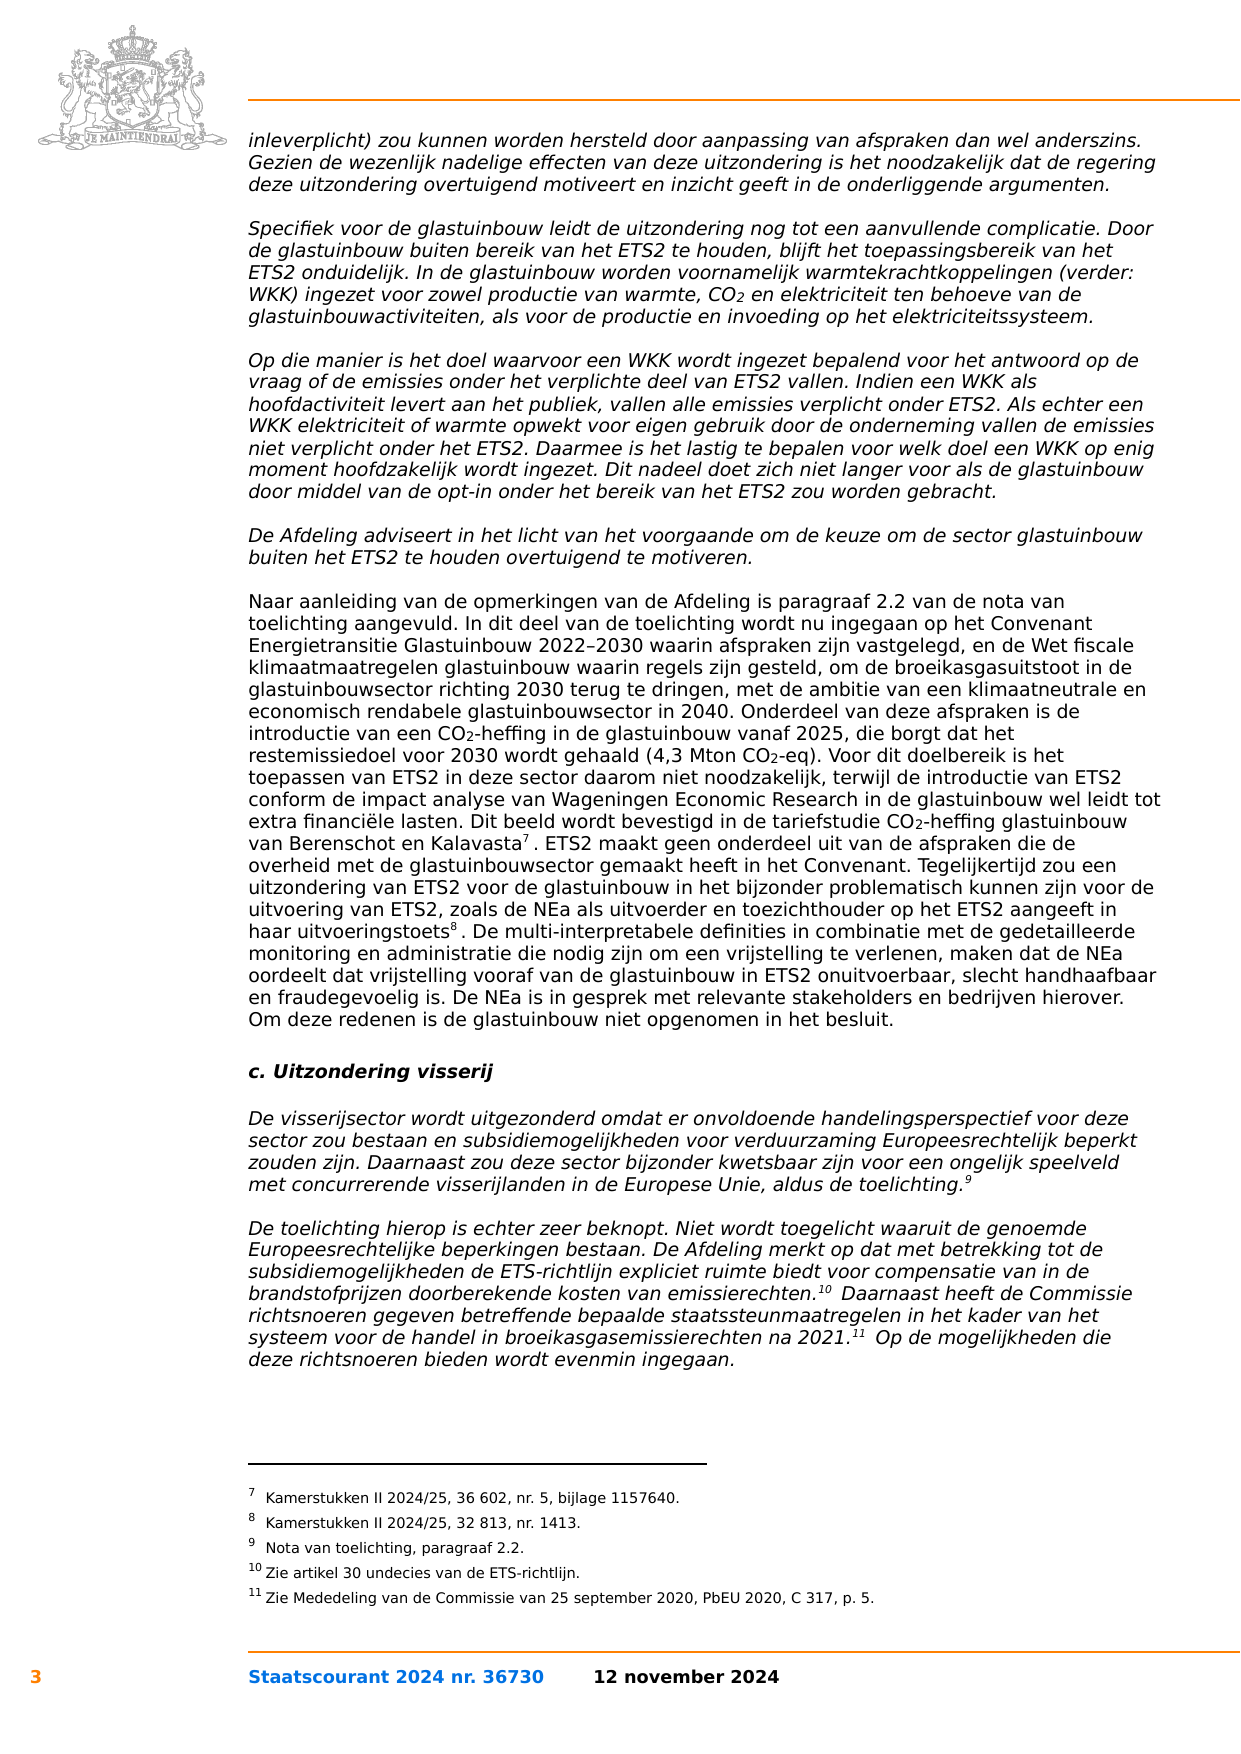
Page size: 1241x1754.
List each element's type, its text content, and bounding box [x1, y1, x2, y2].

text Specifiek voor de glastuinbouw leidt de uitzondering nog tot een aanvullende complicatie. Door de glastuinbouw buiten bereik van het ETS2 te houden, blijft het toepassingsbereik van het ETS2 onduidelijk. In de glastuinbouw worden voornamelijk warmtekrachtkoppelingen (verder: WKK) ingezet voor zowel productie van warmte, CO2 en elektriciteit ten behoeve van de glastuinbouwactiviteiten, als voor de productie en invoeding op het elektriciteitssysteem. [248, 218, 1163, 328]
text Zie artikel 30 undecies van de ETS-richtlijn. [248, 1561, 1163, 1583]
text De visserijsector wordt uitgezonderd omdat er onvoldoende handelingsperspectief voor deze sector zou bestaan en subsidiemogelijkheden voor verduurzaming Europeesrechtelijk beperkt zouden zijn. Daarnaast zou deze sector bijzonder kwetsbaar zijn voor een ongelijk speelveld met concurrerende visserijlanden in de Europese Unie, aldus de toelichting. [248, 1108, 1163, 1196]
text Op die manier is het doel waarvoor een WKK wordt ingezet bepalend voor het antwoord op de vraag of de emissies onder het verplichte deel van ETS2 vallen. Indien een WKK als hoofdactiviteit levert aan het publiek, vallen alle emissies verplicht onder ETS2. Als echter een WKK elektriciteit of warmte opwekt voor eigen gebruik door de onderneming vallen de emissies niet verplicht onder het ETS2. Daarmee is het lastig te bepalen voor welk doel een WKK op enig moment hoofdzakelijk wordt ingezet. Dit nadeel doet zich niet langer voor als de glastuinbouw door middel van de opt-in onder het bereik van het ETS2 zou worden gebracht. [248, 349, 1163, 503]
text Kamerstukken II 2024/25, 32 813, nr. 1413. [248, 1511, 1163, 1533]
text Kamerstukken II 2024/25, 36 602, nr. 5, bijlage 1157640. [248, 1486, 1163, 1508]
text De toelichting hierop is echter zeer beknopt. Niet wordt toegelicht waaruit de genoemde Europeesrechtelijke beperkingen bestaan. De Afdeling merkt op dat met betrekking tot de subsidiemogelijkheden de ETS-richtlijn expliciet ruimte biedt voor compensatie van in de brandstofprijzen doorberekende kosten van emissierechten. Daarnaast heeft de Commissie richtsnoeren gegeven betreffende bepaalde staatssteunmaatregelen in het kader van het systeem voor de handel in broeikasgasemissierechten na 2021. Op de mogelijkheden die deze richtsnoeren bieden wordt evenmin ingegaan. [248, 1217, 1163, 1371]
picture [38, 25, 227, 150]
subtitle c. Uitzondering visserij [248, 1061, 1163, 1083]
text Zie Mededeling van de Commissie van 25 september 2020, PbEU 2020, C 317, p. 5. [248, 1586, 1163, 1608]
text Nota van toelichting, paragraaf 2.2. [248, 1536, 1163, 1558]
text inleverplicht) zou kunnen worden hersteld door aanpassing van afspraken dan wel anderszins. Gezien de wezenlijk nadelige effecten van deze uitzondering is het noodzakelijk dat de regering deze uitzondering overtuigend motiveert en inzicht geeft in de onderliggende argumenten. [248, 130, 1163, 196]
text Naar aanleiding van de opmerkingen van de Afdeling is paragraaf 2.2 van de nota van toelichting aangevuld. In dit deel van de toelichting wordt nu ingegaan op het Convenant Energietransitie Glastuinbouw 2022–2030 waarin afspraken zijn vastgelegd, en de Wet fiscale klimaatmaatregelen glastuinbouw waarin regels zijn gesteld, om de broeikasgasuitstoot in de glastuinbouwsector richting 2030 terug te dringen, met de ambitie van een klimaatneutrale en economisch rendabele glastuinbouwsector in 2040. Onderdeel van deze afspraken is de introductie van een CO2-heffing in de glastuinbouw vanaf 2025, die borgt dat het restemissiedoel voor 2030 wordt gehaald (4,3 Mton CO2-eq). Voor dit doelbereik is het toepassen van ETS2 in deze sector daarom niet noodzakelijk, terwijl de introductie van ETS2 conform de impact analyse van Wageningen Economic Research in de glastuinbouw wel leidt tot extra financiële lasten. Dit beeld wordt bevestigd in de tariefstudie CO2-heffing glastuinbouw van Berenschot en Kalavasta. ETS2 maakt geen onderdeel uit van de afspraken die de overheid met de glastuinbouwsector gemaakt heeft in het Convenant. Tegelijkertijd zou een uitzondering van ETS2 voor de glastuinbouw in het bijzonder problematisch kunnen zijn voor de uitvoering van ETS2, zoals de NEa als uitvoerder en toezichthouder op het ETS2 aangeeft in haar uitvoeringstoets. De multi-interpretabele definities in combinatie met de gedetailleerde monitoring en administratie die nodig zijn om een vrijstelling te verlenen, maken dat de NEa oordeelt dat vrijstelling vooraf van de glastuinbouw in ETS2 onuitvoerbaar, slecht handhaafbaar en fraudegevoelig is. De NEa is in gesprek met relevante stakeholders en bedrijven hierover. Om deze redenen is de glastuinbouw niet opgenomen in het besluit. [248, 591, 1163, 1031]
text De Afdeling adviseert in het licht van het voorgaande om de keuze om de sector glastuinbouw buiten het ETS2 te houden overtuigend te motiveren. [248, 525, 1163, 569]
